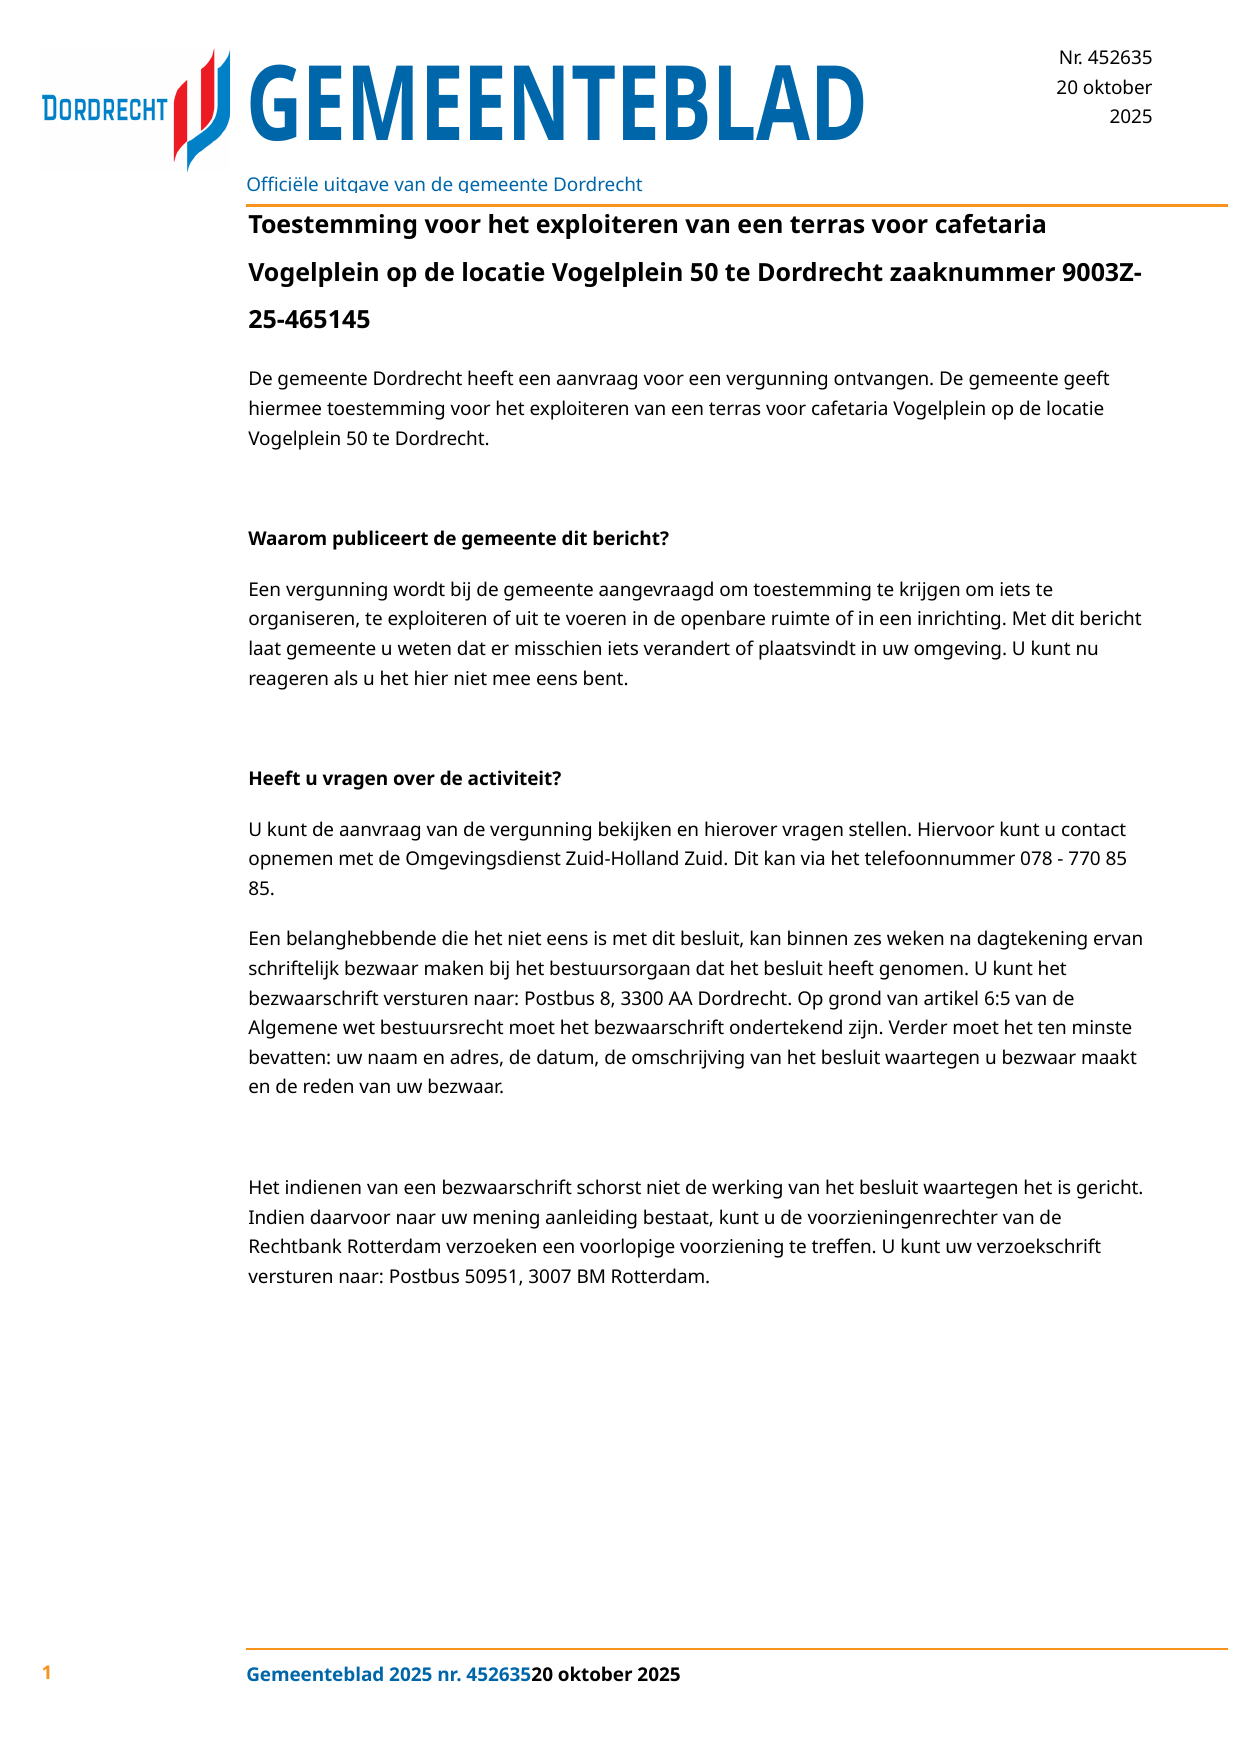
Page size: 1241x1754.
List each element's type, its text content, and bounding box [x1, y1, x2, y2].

text Waarom publiceert de gemeente dit bericht? [248, 526, 1152, 551]
text Heeft u vragen over de activiteit? [248, 766, 1152, 791]
text Een vergunning wordt bij de gemeente aangevraagd om toestemming te krijgen om iets te organiseren, te exploiteren of uit te voeren in de openbare ruimte of in een inrichting. Met dit bericht laat gemeente u weten dat er misschien iets verandert of plaatsvindt in uw omgeving. U kunt nu reageren als u het hier niet mee eens bent. [248, 576, 1152, 690]
text Het indienen van een bezwaarschrift schorst niet de werking van het besluit waartegen het is gericht. Indien daarvoor naar uw mening aanleiding bestaat, kunt u de voorzieningenrechter van de Rechtbank Rotterdam verzoeken een voorlopige voorziening te treffen. U kunt uw verzoekschrift versturen naar: Postbus 50951, 3007 BM Rotterdam. [248, 1174, 1152, 1289]
text Toestemming voor het exploiteren van een terras voor cafetaria Vogelplein op de locatie Vogelplein 50 te Dordrecht zaaknummer 9003Z-25-465145 [248, 207, 1152, 336]
text U kunt de aanvraag van de vergunning bekijken en hierover vragen stellen. Hiervoor kunt u contact opnemen met de Omgevingsdienst Zuid-Holland Zuid. Dit kan via het telefoonnummer 078 - 770 85 85. [248, 816, 1152, 901]
text Een belanghebbende die het niet eens is met dit besluit, kan binnen zes weken na dagtekening ervan schriftelijk bezwaar maken bij het bestuursorgaan dat het besluit heeft genomen. U kunt het bezwaarschrift versturen naar: Postbus 8, 3300 AA Dordrecht. Op grond van artikel 6:5 van de Algemene wet bestuursrecht moet het bezwaarschrift ondertekend zijn. Verder moet het ten minste bevatten: uw naam en adres, de datum, de omschrijving van het besluit waartegen u bezwaar maakt en de reden van uw bezwaar. [248, 926, 1152, 1099]
text De gemeente Dordrecht heeft een aanvraag voor een vergunning ontvangen. De gemeente geeft hiermee toestemming voor het exploiteren van een terras voor cafetaria Vogelplein op de locatie Vogelplein 50 te Dordrecht. [248, 366, 1152, 450]
picture [41, 47, 231, 172]
